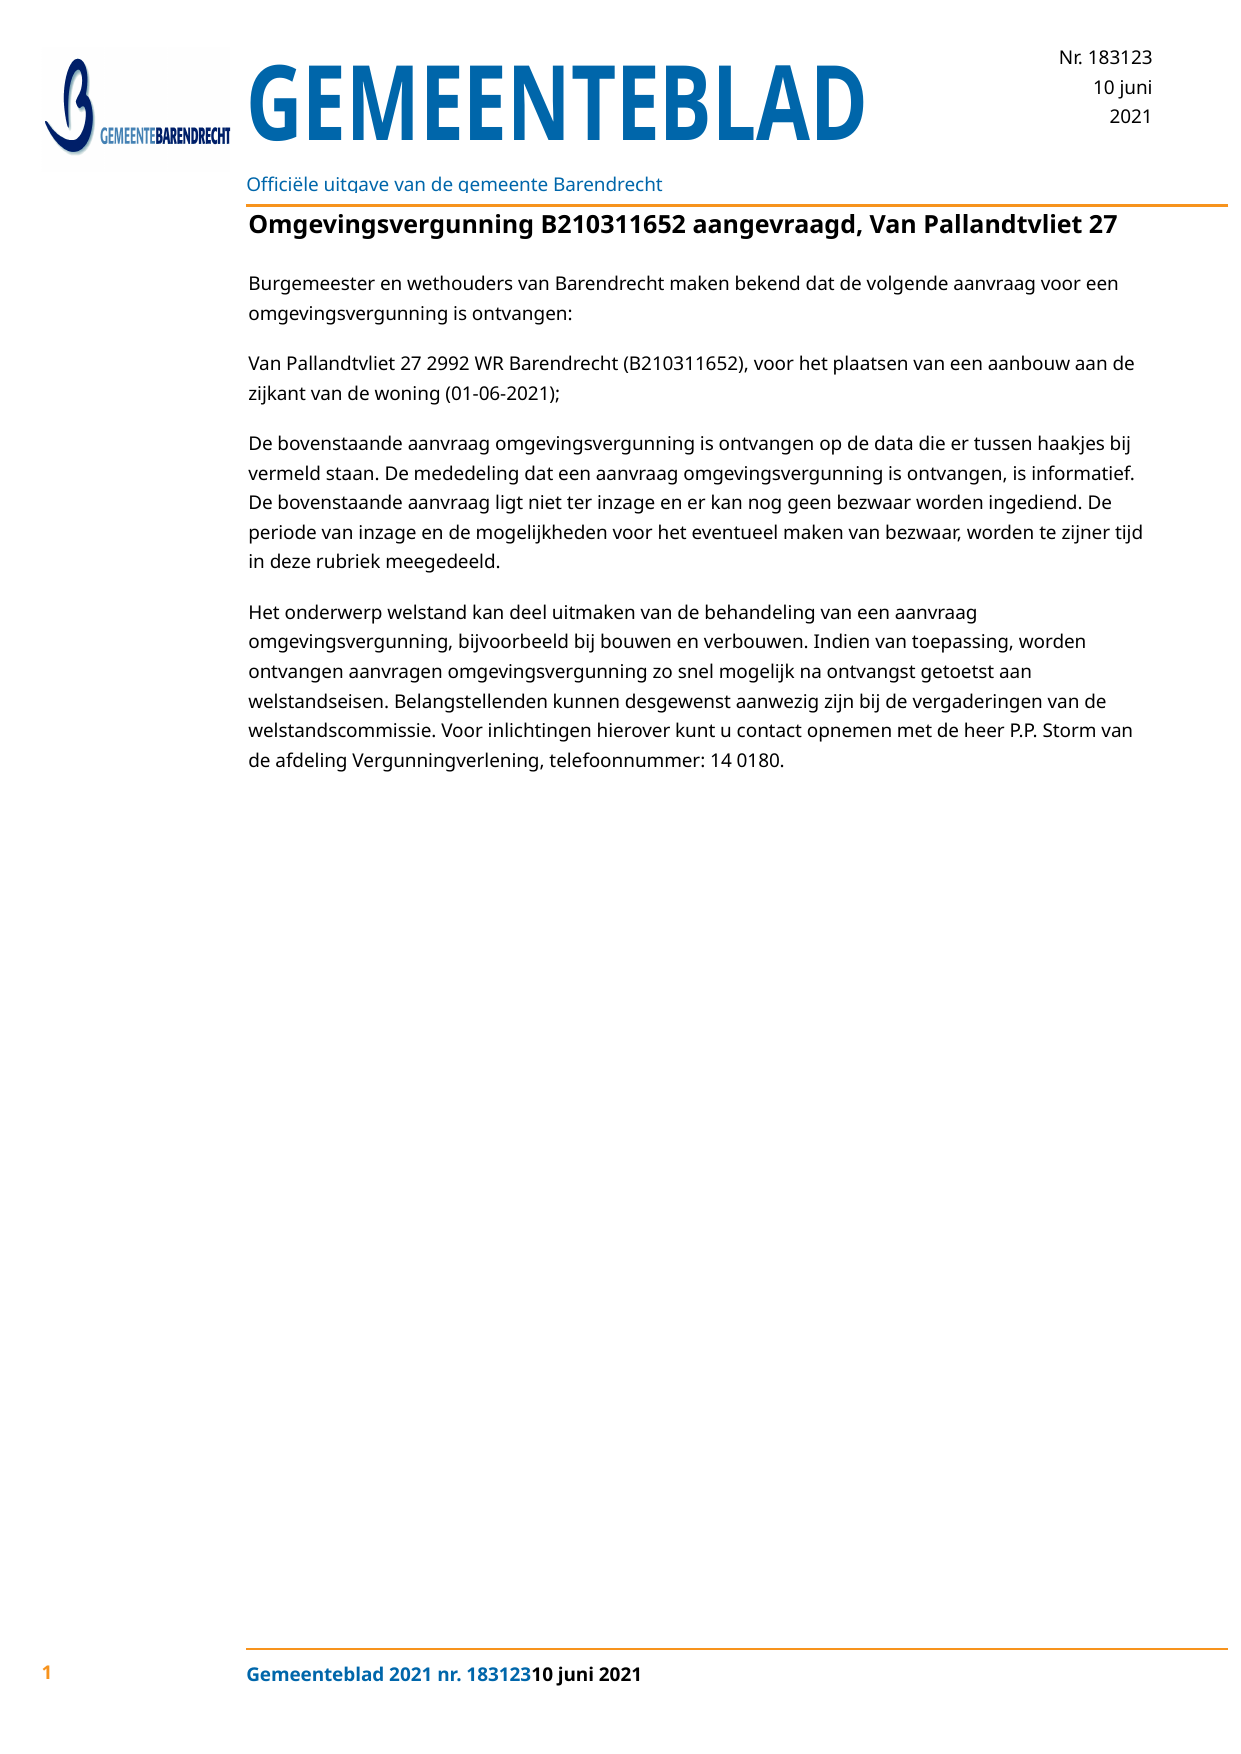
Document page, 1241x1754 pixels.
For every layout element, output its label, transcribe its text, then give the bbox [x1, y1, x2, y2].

text Omgevingsvergunning B210311652 aangevraagd, Van Pallandtvliet 27 [248, 207, 1152, 241]
picture [41, 47, 231, 172]
text Van Pallandtvliet 27 2992 WR Barendrecht (B210311652), voor het plaatsen van een aanbouw aan de zijkant van de woning (01-06-2021); [248, 350, 1152, 406]
text Het onderwerp welstand kan deel uitmaken van de behandeling van een aanvraag omgevingsvergunning, bijvoorbeeld bij bouwen en verbouwen. Indien van toepassing, worden ontvangen aanvragen omgevingsvergunning zo snel mogelijk na ontvangst getoetst aan welstandseisen. Belangstellenden kunnen desgewenst aanwezig zijn bij de vergaderingen van de welstandscommissie. Voor inlichtingen hierover kunt u contact opnemen met de heer P.P. Storm van de afdeling Vergunningverlening, telefoonnummer: 14 0180. [248, 599, 1152, 773]
text De bovenstaande aanvraag omgevingsvergunning is ontvangen op de data die er tussen haakjes bij vermeld staan. De mededeling dat een aanvraag omgevingsvergunning is ontvangen, is informatief. De bovenstaande aanvraag ligt niet ter inzage en er kan nog geen bezwaar worden ingediend. De periode van inzage en de mogelijkheden voor het eventueel maken van bezwaar, worden te zijner tijd in deze rubriek meegedeeld. [248, 430, 1152, 574]
text Burgemeester en wethouders van Barendrecht maken bekend dat de volgende aanvraag voor een omgevingsvergunning is ontvangen: [248, 270, 1152, 326]
